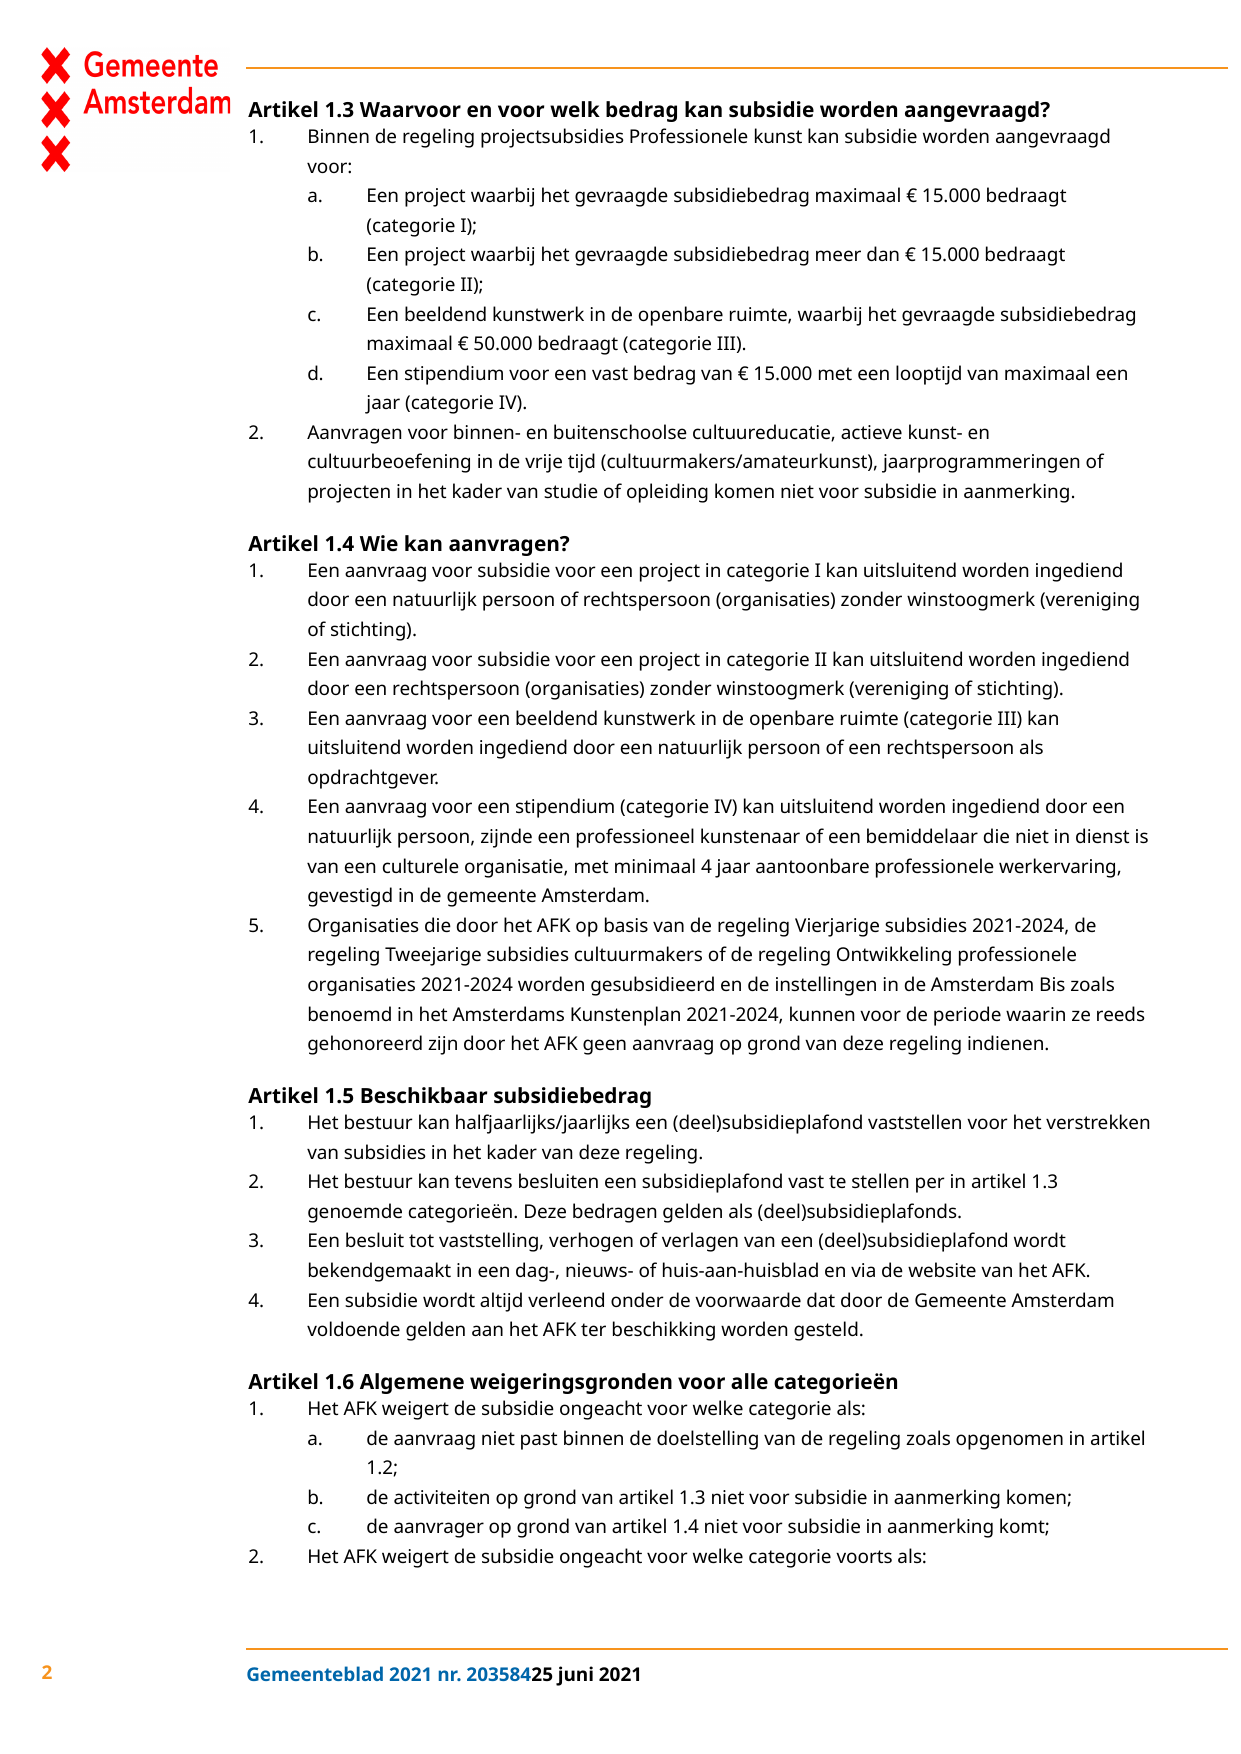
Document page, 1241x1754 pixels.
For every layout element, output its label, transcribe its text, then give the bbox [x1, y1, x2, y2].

list Organisaties die door het AFK op basis van de regeling Vierjarige subsidies 2021-2024, de regeling Tweejarige subsidies cultuurmakers of de regeling Ontwikkeling professionele organisaties 2021-2024 worden gesubsidieerd en de instellingen in de Amsterdam Bis zoals benoemd in het Amsterdams Kunstenplan 2021-2024, kunnen voor de periode waarin ze reeds gehonoreerd zijn door het AFK geen aanvraag op grond van deze regeling indienen. [248, 912, 1152, 1056]
list Een aanvraag voor een beeldend kunstwerk in de openbare ruimte (categorie III) kan uitsluitend worden ingediend door een natuurlijk persoon of een rechtspersoon als opdrachtgever. [248, 705, 1152, 790]
list de activiteiten op grond van artikel 1.3 niet voor subsidie in aanmerking komen; [307, 1484, 1152, 1510]
text Artikel 1.4 Wie kan aanvragen? [248, 529, 1152, 557]
list Een project waarbij het gevraagde subsidiebedrag maximaal € 15.000 bedraagt (categorie I); [307, 182, 1152, 238]
list Het AFK weigert de subsidie ongeacht voor welke categorie voorts als: [248, 1543, 1152, 1569]
list Een besluit tot vaststelling, verhogen of verlagen van een (deel)subsidieplafond wordt bekendgemaakt in een dag-, nieuws- of huis-aan-huisblad en via de website van het AFK. [248, 1228, 1152, 1283]
list Een beeldend kunstwerk in de openbare ruimte, waarbij het gevraagde subsidiebedrag maximaal € 50.000 bedraagt (categorie III). [307, 301, 1152, 356]
list Een aanvraag voor een stipendium (categorie IV) kan uitsluitend worden ingediend door een natuurlijk persoon, zijnde een professioneel kunstenaar of een bemiddelaar die niet in dienst is van een culturele organisatie, met minimaal 4 jaar aantoonbare professionele werkervaring, gevestigd in de gemeente Amsterdam. [248, 794, 1152, 908]
text Artikel 1.3 Waarvoor en voor welk bedrag kan subsidie worden aangevraagd? [248, 95, 1152, 123]
picture [41, 47, 231, 172]
list Het bestuur kan tevens besluiten een subsidieplafond vast te stellen per in artikel 1.3 genoemde categorieën. Deze bedragen gelden als (deel)subsidieplafonds. [248, 1168, 1152, 1224]
text Artikel 1.6 Algemene weigeringsgronden voor alle categorieën [248, 1367, 1152, 1395]
list Een aanvraag voor subsidie voor een project in categorie I kan uitsluitend worden ingediend door een natuurlijk persoon of rechtspersoon (organisaties) zonder winstoogmerk (vereniging of stichting). [248, 557, 1152, 642]
list Het bestuur kan halfjaarlijks/jaarlijks een (deel)subsidieplafond vaststellen voor het verstrekken van subsidies in het kader van deze regeling. [248, 1109, 1152, 1164]
list Een stipendium voor een vast bedrag van € 15.000 met een looptijd van maximaal een jaar (categorie IV). [307, 360, 1152, 415]
text Artikel 1.5 Beschikbaar subsidiebedrag [248, 1081, 1152, 1109]
list de aanvrager op grond van artikel 1.4 niet voor subsidie in aanmerking komt; [307, 1513, 1152, 1539]
list Aanvragen voor binnen- en buitenschoolse cultuureducatie, actieve kunst- en cultuurbeoefening in de vrije tijd (cultuurmakers/amateurkunst), jaarprogrammeringen of projecten in het kader van studie of opleiding komen niet voor subsidie in aanmerking. [248, 419, 1152, 504]
list Een subsidie wordt altijd verleend onder de voorwaarde dat door de Gemeente Amsterdam voldoende gelden aan het AFK ter beschikking worden gesteld. [248, 1287, 1152, 1342]
list Een project waarbij het gevraagde subsidiebedrag meer dan € 15.000 bedraagt (categorie II); [307, 242, 1152, 297]
list de aanvraag niet past binnen de doelstelling van de regeling zoals opgenomen in artikel 1.2; [307, 1425, 1152, 1480]
list Een aanvraag voor subsidie voor een project in categorie II kan uitsluitend worden ingediend door een rechtspersoon (organisaties) zonder winstoogmerk (vereniging of stichting). [248, 646, 1152, 701]
list Het AFK weigert de subsidie ongeacht voor welke categorie als: [248, 1395, 1152, 1421]
list Binnen de regeling projectsubsidies Professionele kunst kan subsidie worden aangevraagd voor: [248, 123, 1152, 178]
